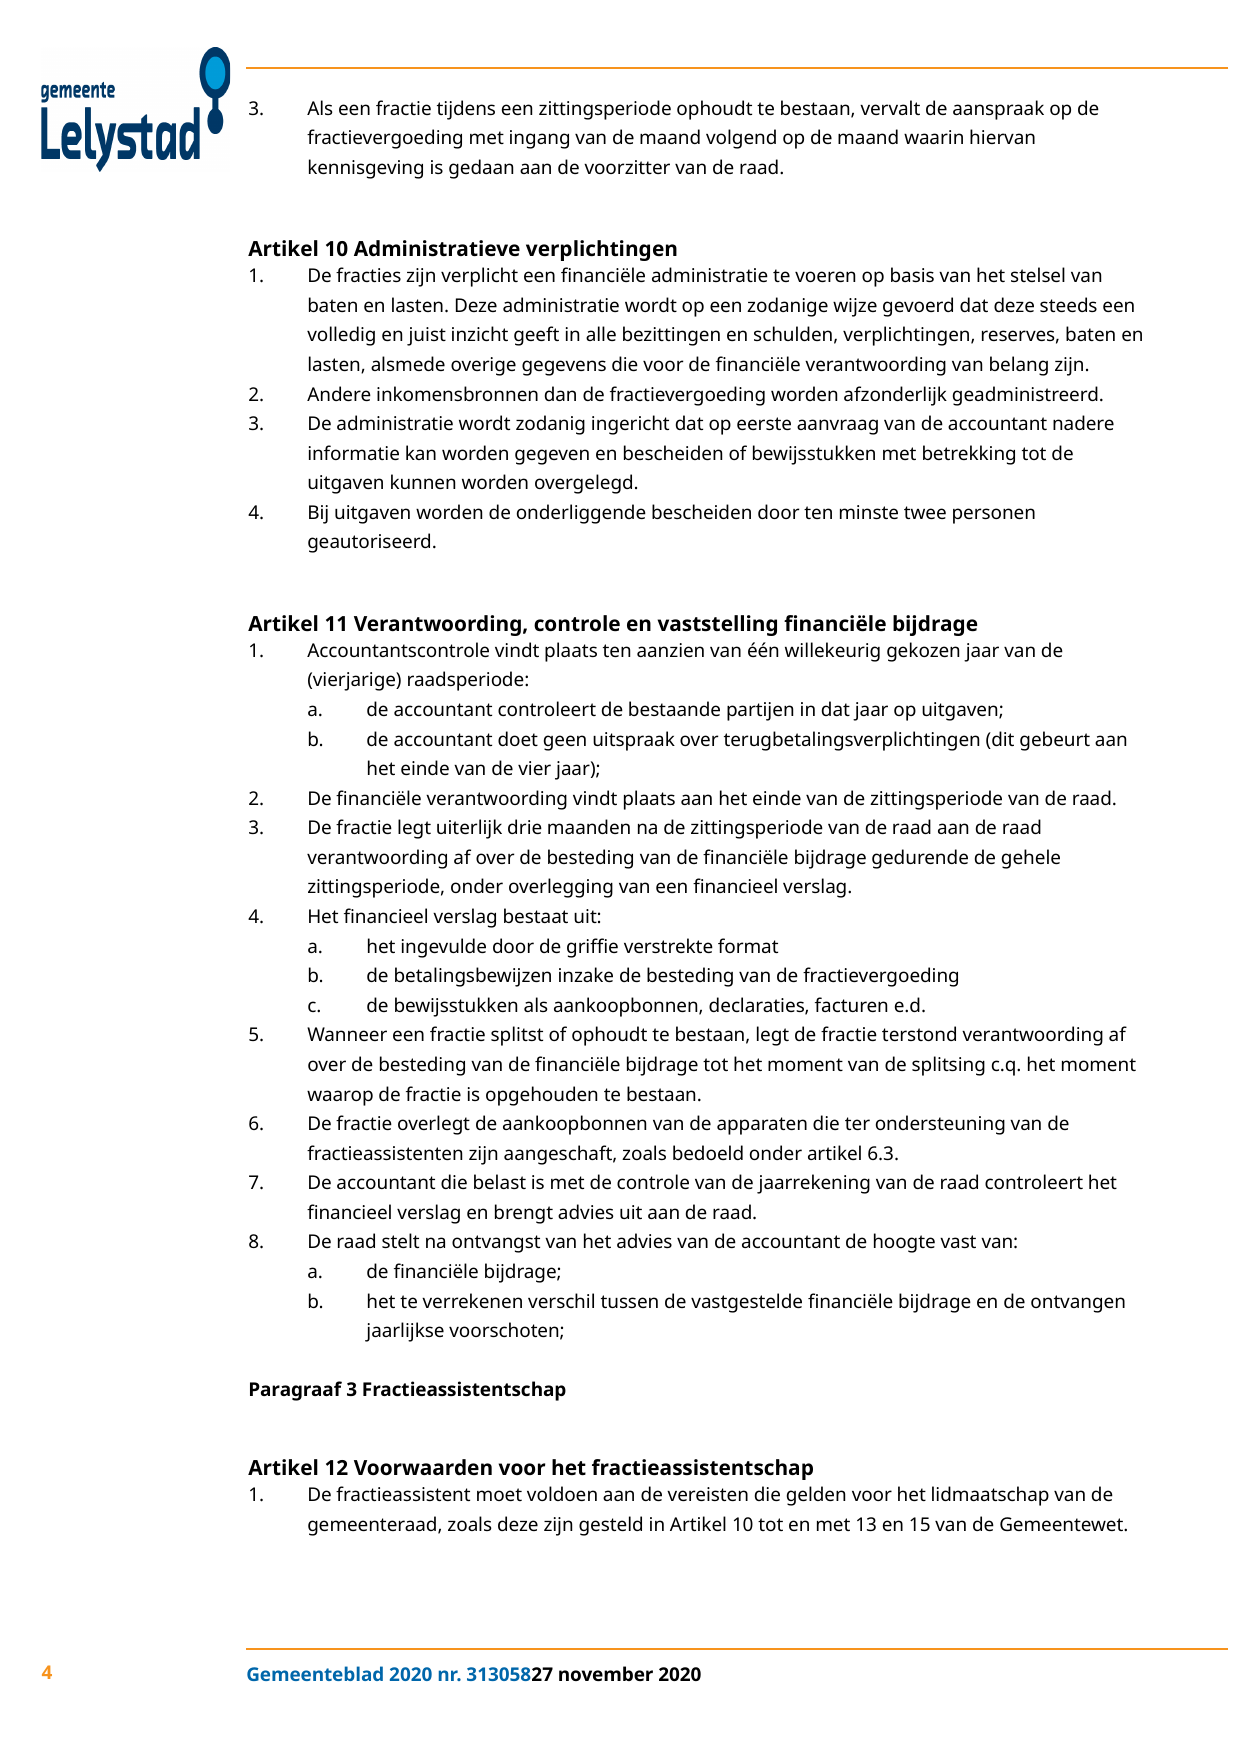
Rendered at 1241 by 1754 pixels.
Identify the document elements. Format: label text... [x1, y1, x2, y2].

list De accountant die belast is met de controle van de jaarrekening van de raad controleert het financieel verslag en brengt advies uit aan de raad. [248, 1169, 1152, 1225]
text Artikel 10 Administratieve verplichtingen [248, 234, 1152, 262]
list het te verrekenen verschil tussen de vastgestelde financiële bijdrage en de ontvangen jaarlijkse voorschoten; [307, 1288, 1152, 1343]
list De raad stelt na ontvangst van het advies van de accountant de hoogte vast van: [248, 1229, 1152, 1254]
list De fractie legt uiterlijk drie maanden na de zittingsperiode van de raad aan de raad verantwoording af over de besteding van de financiële bijdrage gedurende de gehele zittingsperiode, onder overlegging van een financieel verslag. [248, 814, 1152, 899]
list Accountantscontrole vindt plaats ten aanzien van één willekeurig gekozen jaar van de (vierjarige) raadsperiode: [248, 637, 1152, 692]
list De fractie overlegt de aankoopbonnen van de apparaten die ter ondersteuning van de fractieassistenten zijn aangeschaft, zoals bedoeld onder artikel 6.3. [248, 1110, 1152, 1166]
list Bij uitgaven worden de onderliggende bescheiden door ten minste twee personen geautoriseerd. [248, 499, 1152, 554]
list de bewijsstukken als aankoopbonnen, declaraties, facturen e.d. [307, 992, 1152, 1018]
list De fractieassistent moet voldoen aan de vereisten die gelden voor het lidmaatschap van de gemeenteraad, zoals deze zijn gesteld in Artikel 10 tot en met 13 en 15 van de Gemeentewet. [248, 1481, 1152, 1537]
list Wanneer een fractie splitst of ophoudt te bestaan, legt de fractie terstond verantwoording af over de besteding van de financiële bijdrage tot het moment van de splitsing c.q. het moment waarop de fractie is opgehouden te bestaan. [248, 1022, 1152, 1107]
list de accountant controleert de bestaande partijen in dat jaar op uitgaven; [307, 696, 1152, 722]
list Andere inkomensbronnen dan de fractievergoeding worden afzonderlijk geadministreerd. [248, 381, 1152, 406]
list De financiële verantwoording vindt plaats aan het einde van de zittingsperiode van de raad. [248, 785, 1152, 811]
list het ingevulde door de griffie verstrekte format [307, 933, 1152, 959]
list Als een fractie tijdens een zittingsperiode ophoudt te bestaan, vervalt de aanspraak op de fractievergoeding met ingang van de maand volgend op de maand waarin hiervan kennisgeving is gedaan aan de voorzitter van de raad. [248, 95, 1152, 180]
list De administratie wordt zodanig ingericht dat op eerste aanvraag van de accountant nadere informatie kan worden gegeven en bescheiden of bewijsstukken met betrekking tot de uitgaven kunnen worden overgelegd. [248, 410, 1152, 495]
list de betalingsbewijzen inzake de besteding van de fractievergoeding [307, 962, 1152, 988]
picture [41, 47, 231, 172]
text Paragraaf 3 Fractieassistentschap [248, 1377, 1152, 1402]
text Artikel 12 Voorwaarden voor het fractieassistentschap [248, 1453, 1152, 1481]
list Het financieel verslag bestaat uit: [248, 903, 1152, 929]
list de financiële bijdrage; [307, 1258, 1152, 1284]
text Artikel 11 Verantwoording, controle en vaststelling financiële bijdrage [248, 609, 1152, 637]
list de accountant doet geen uitspraak over terugbetalingsverplichtingen (dit gebeurt aan het einde van de vier jaar); [307, 726, 1152, 781]
list De fracties zijn verplicht een financiële administratie te voeren op basis van het stelsel van baten en lasten. Deze administratie wordt op een zodanige wijze gevoerd dat deze steeds een volledig en juist inzicht geeft in alle bezittingen en schulden, verplichtingen, reserves, baten en lasten, alsmede overige gegevens die voor de financiële verantwoording van belang zijn. [248, 262, 1152, 377]
